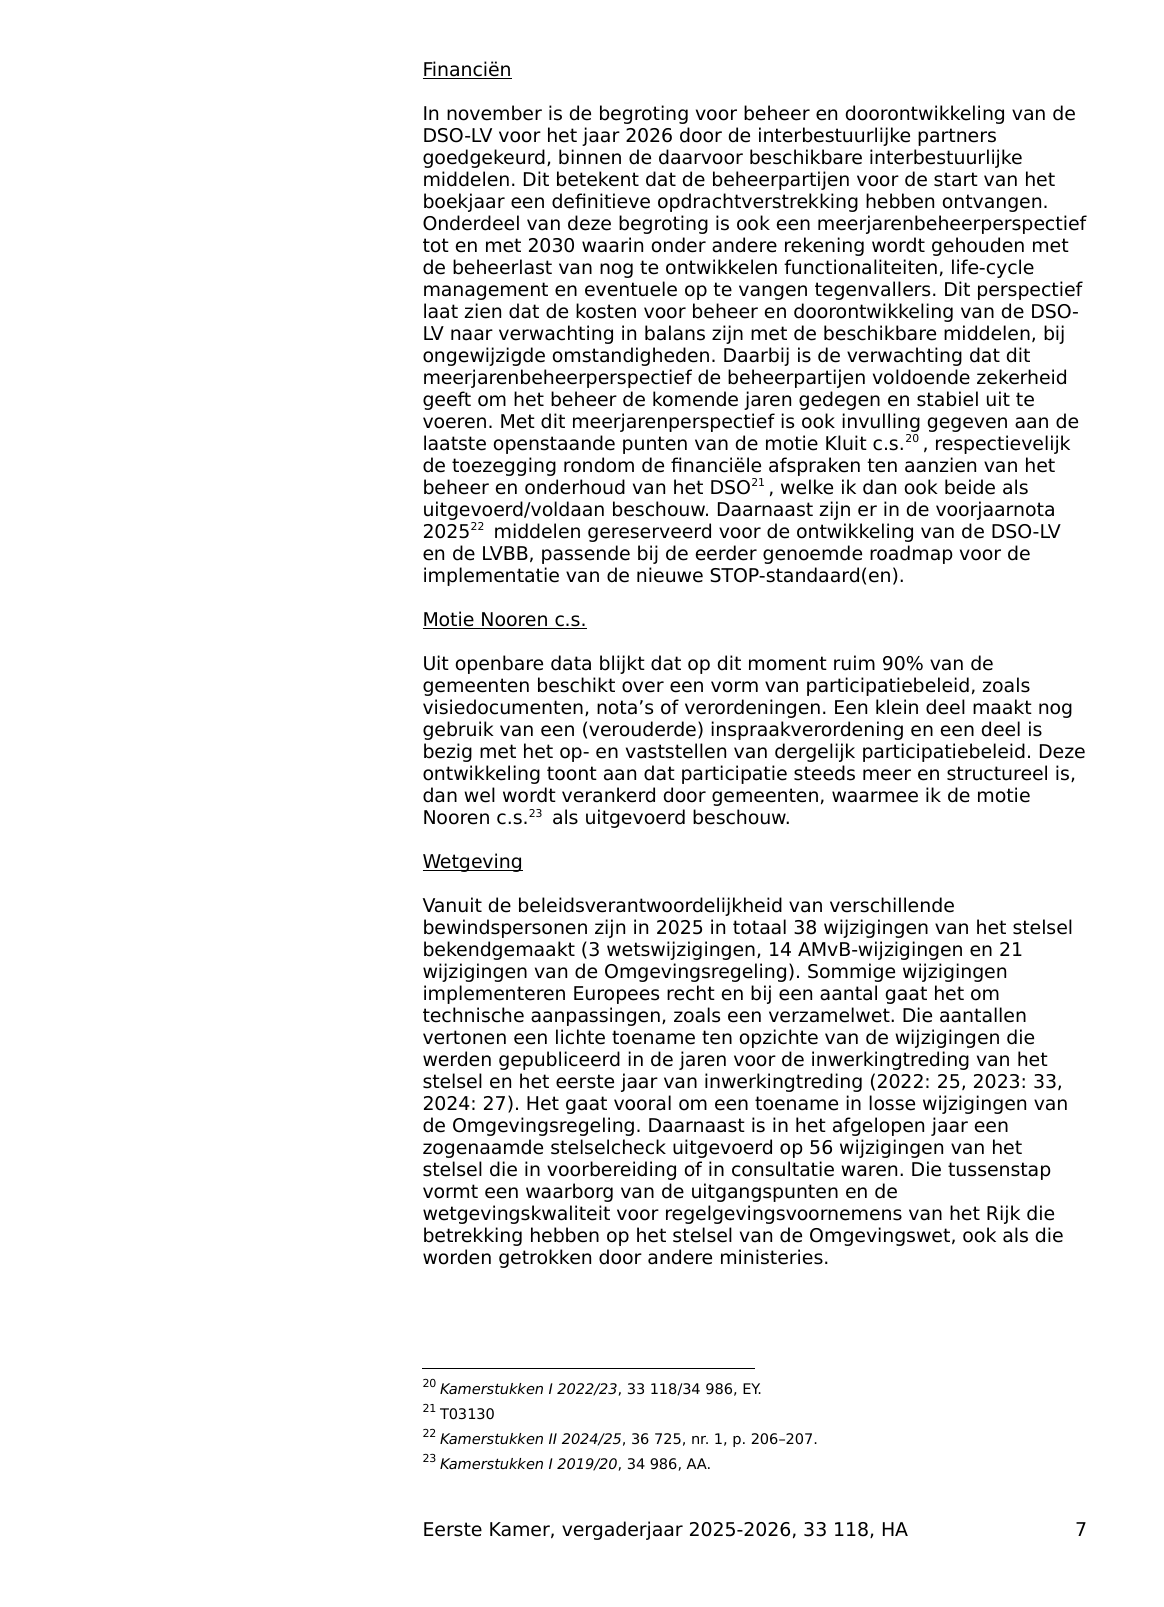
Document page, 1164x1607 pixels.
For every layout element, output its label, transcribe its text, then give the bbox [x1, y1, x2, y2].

text Kamerstukken I 2022/23, 33 118/34 986, EY. [422, 1377, 1087, 1399]
text Vanuit de beleidsverantwoordelijkheid van verschillende bewindspersonen zijn in 2025 in totaal 38 wijzigingen van het stelsel bekendgemaakt (3 wetswijzigingen, 14 AMvB-wijzigingen en 21 wijzigingen van de Omgevingsregeling). Sommige wijzigingen implementeren Europees recht en bij een aantal gaat het om technische aanpassingen, zoals een verzamelwet. Die aantallen vertonen een lichte toename ten opzichte van de wijzigingen die werden gepubliceerd in de jaren voor de inwerkingtreding van het stelsel en het eerste jaar van inwerkingtreding (2022: 25, 2023: 33, 2024: 27). Het gaat vooral om een toename in losse wijzigingen van de Omgevingsregeling. Daarnaast is in het afgelopen jaar een zogenaamde stelselcheck uitgevoerd op 56 wijzigingen van het stelsel die in voorbereiding of in consultatie waren. Die tussenstap vormt een waarborg van de uitgangspunten en de wetgevingskwaliteit voor regelgevingsvoornemens van het Rijk die betrekking hebben op het stelsel van de Omgevingswet, ook als die worden getrokken door andere ministeries. [422, 895, 1087, 1269]
subtitle Wetgeving [422, 851, 1087, 873]
subtitle Motie Nooren c.s. [422, 609, 1087, 631]
subtitle Financiën [422, 59, 1087, 81]
text T03130 [422, 1402, 1087, 1424]
text Kamerstukken II 2024/25, 36 725, nr. 1, p. 206–207. [422, 1427, 1087, 1449]
text Uit openbare data blijkt dat op dit moment ruim 90% van de gemeenten beschikt over een vorm van participatiebeleid, zoals visiedocumenten, nota’s of verordeningen. Een klein deel maakt nog gebruik van een (verouderde) inspraakverordening en een deel is bezig met het op- en vaststellen van dergelijk participatiebeleid. Deze ontwikkeling toont aan dat participatie steeds meer en structureel is, dan wel wordt verankerd door gemeenten, waarmee ik de motie Nooren c.s. als uitgevoerd beschouw. [422, 653, 1087, 829]
text Kamerstukken I 2019/20, 34 986, AA. [422, 1452, 1087, 1474]
text In november is de begroting voor beheer en doorontwikkeling van de DSO-LV voor het jaar 2026 door de interbestuurlijke partners goedgekeurd, binnen de daarvoor beschikbare interbestuurlijke middelen. Dit betekent dat de beheerpartijen voor de start van het boekjaar een definitieve opdrachtverstrekking hebben ontvangen. Onderdeel van deze begroting is ook een meerjarenbeheerperspectief tot en met 2030 waarin onder andere rekening wordt gehouden met de beheerlast van nog te ontwikkelen functionaliteiten, life-cycle management en eventuele op te vangen tegenvallers. Dit perspectief laat zien dat de kosten voor beheer en doorontwikkeling van de DSO-LV naar verwachting in balans zijn met de beschikbare middelen, bij ongewijzigde omstandigheden. Daarbij is de verwachting dat dit meerjarenbeheerperspectief de beheerpartijen voldoende zekerheid geeft om het beheer de komende jaren gedegen en stabiel uit te voeren. Met dit meerjarenperspectief is ook invulling gegeven aan de laatste openstaande punten van de motie Kluit c.s., respectievelijk de toezegging rondom de financiële afspraken ten aanzien van het beheer en onderhoud van het DSO, welke ik dan ook beide als uitgevoerd/voldaan beschouw. Daarnaast zijn er in de voorjaarnota 2025 middelen gereserveerd voor de ontwikkeling van de DSO-LV en de LVBB, passende bij de eerder genoemde roadmap voor de implementatie van de nieuwe STOP-standaard(en). [422, 103, 1087, 587]
